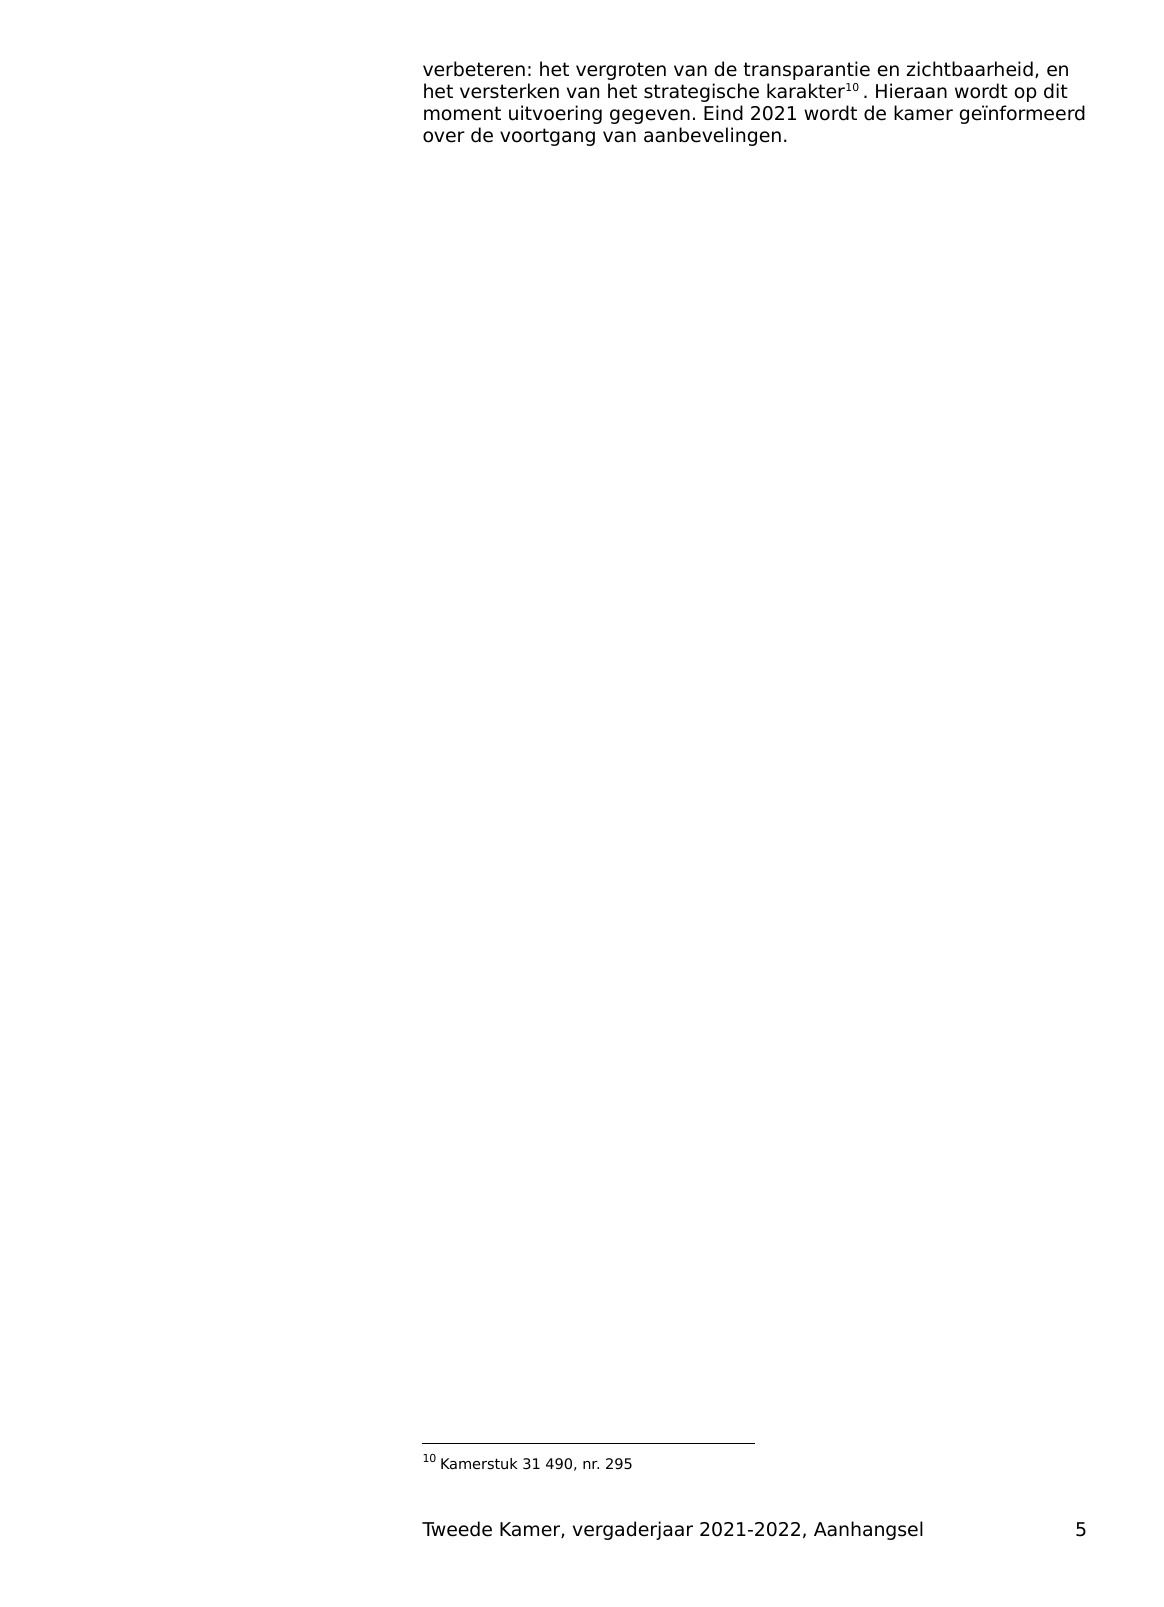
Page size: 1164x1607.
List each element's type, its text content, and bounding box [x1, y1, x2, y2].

text Kamerstuk 31 490, nr. 295 [422, 1452, 1087, 1474]
text verbeteren: het vergroten van de transparantie en zichtbaarheid, en het versterken van het strategische karakter. Hieraan wordt op dit moment uitvoering gegeven. Eind 2021 wordt de kamer geïnformeerd over de voortgang van aanbevelingen. [422, 59, 1087, 147]
